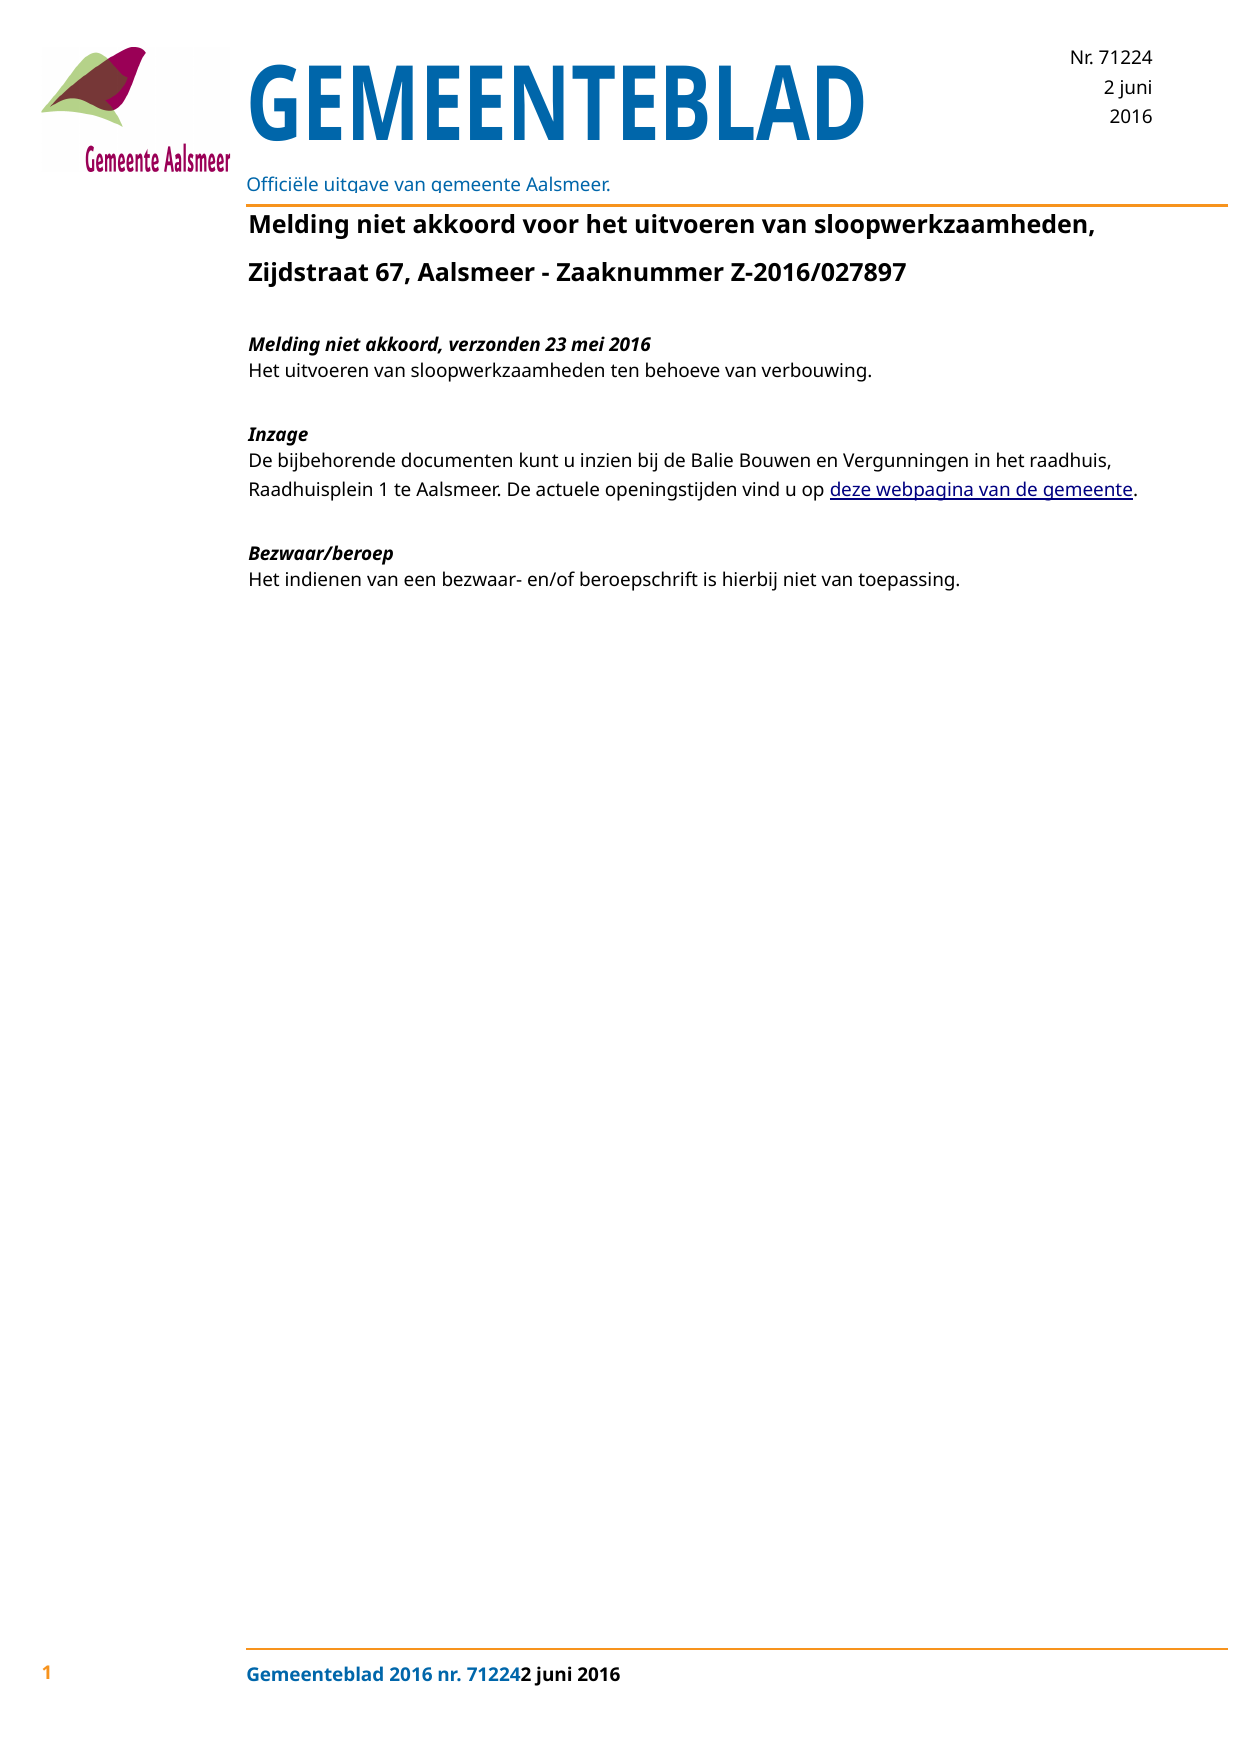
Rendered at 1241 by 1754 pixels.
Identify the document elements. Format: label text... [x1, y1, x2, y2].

text Inzage [248, 421, 1152, 447]
text De bijbehorende documenten kunt u inzien bij de Balie Bouwen en Vergunningen in het raadhuis, Raadhuisplein 1 te Aalsmeer. De actuele openingstijden vind u op deze webpagina van de gemeente. [248, 447, 1152, 502]
text Het uitvoeren van sloopwerkzaamheden ten behoeve van verbouwing. [248, 357, 1152, 383]
text Het indienen van een bezwaar- en/of beroepschrift is hierbij niet van toepassing. [248, 566, 1152, 592]
text Bezwaar/beroep [248, 540, 1152, 566]
text Melding niet akkoord voor het uitvoeren van sloopwerkzaamheden, Zijdstraat 67, Aalsmeer - Zaaknummer Z-2016/027897 [248, 207, 1152, 288]
picture [41, 47, 231, 172]
text Melding niet akkoord, verzonden 23 mei 2016 [248, 331, 1152, 357]
